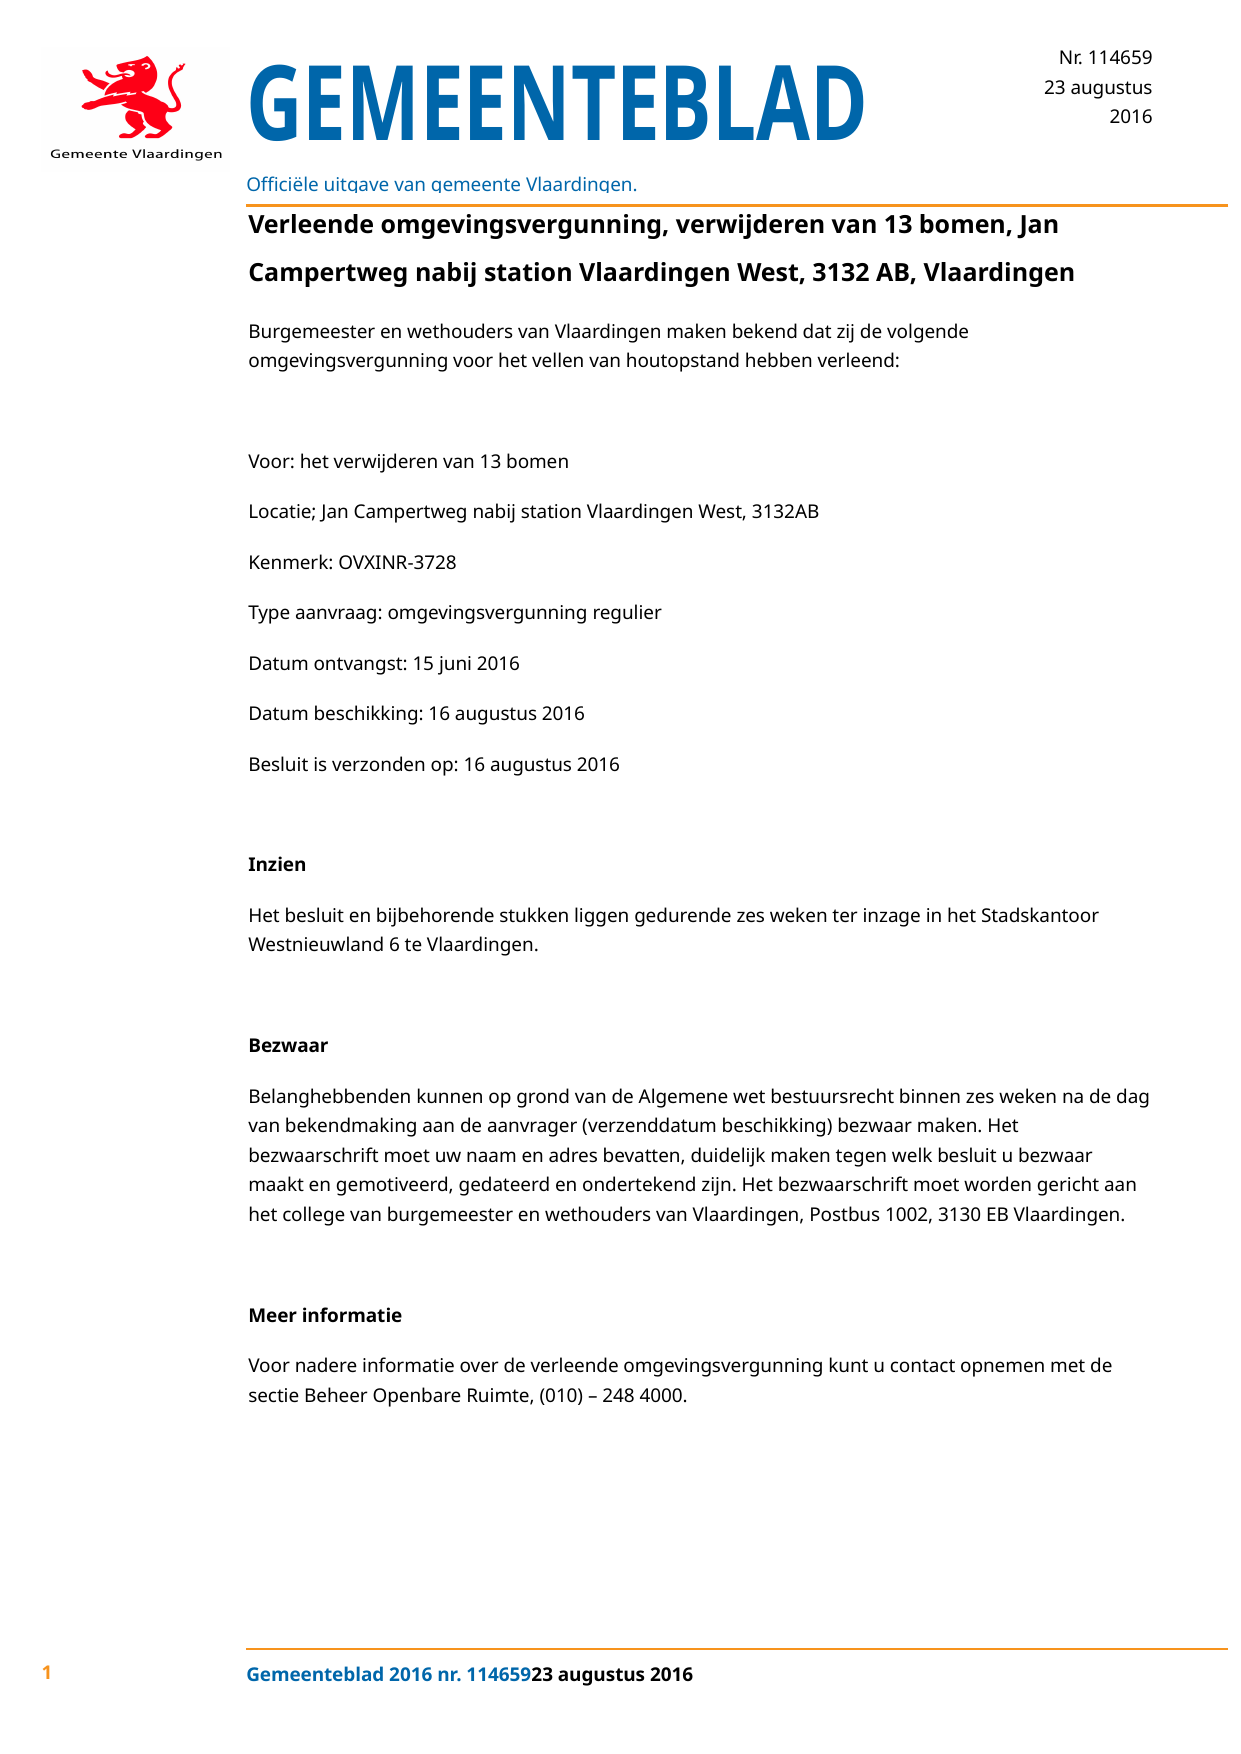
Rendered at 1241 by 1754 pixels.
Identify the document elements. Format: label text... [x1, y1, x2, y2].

text Het besluit en bijbehorende stukken liggen gedurende zes weken ter inzage in het Stadskantoor Westnieuwland 6 te Vlaardingen. [248, 902, 1152, 957]
text Besluit is verzonden op: 16 augustus 2016 [248, 751, 1152, 777]
text Meer informatie [248, 1302, 1152, 1328]
text Belanghebbenden kunnen op grond van de Algemene wet bestuursrecht binnen zes weken na de dag van bekendmaking aan de aanvrager (verzenddatum beschikking) bezwaar maken. Het bezwaarschrift moet uw naam en adres bevatten, duidelijk maken tegen welk besluit u bezwaar maakt en gemotiveerd, gedateerd en ondertekend zijn. Het bezwaarschrift moet worden gericht aan het college van burgemeester en wethouders van Vlaardingen, Postbus 1002, 3130 EB Vlaardingen. [248, 1083, 1152, 1227]
text Kenmerk: OVXINR-3728 [248, 549, 1152, 575]
text Type aanvraag: omgevingsvergunning regulier [248, 599, 1152, 625]
text Verleende omgevingsvergunning, verwijderen van 13 bomen, Jan Campertweg nabij station Vlaardingen West, 3132 AB, Vlaardingen [248, 207, 1152, 288]
text Inzien [248, 852, 1152, 877]
text Burgemeester en wethouders van Vlaardingen maken bekend dat zij de volgende omgevingsvergunning voor het vellen van houtopstand hebben verleend: [248, 318, 1152, 373]
text Voor nadere informatie over de verleende omgevingsvergunning kunt u contact opnemen met de sectie Beheer Openbare Ruimte, (010) – 248 4000. [248, 1352, 1152, 1408]
text Locatie; Jan Campertweg nabij station Vlaardingen West, 3132AB [248, 499, 1152, 524]
text Datum ontvangst: 15 juni 2016 [248, 650, 1152, 676]
picture [41, 47, 231, 172]
text Datum beschikking: 16 augustus 2016 [248, 700, 1152, 726]
text Voor: het verwijderen van 13 bomen [248, 448, 1152, 474]
text Bezwaar [248, 1032, 1152, 1058]
